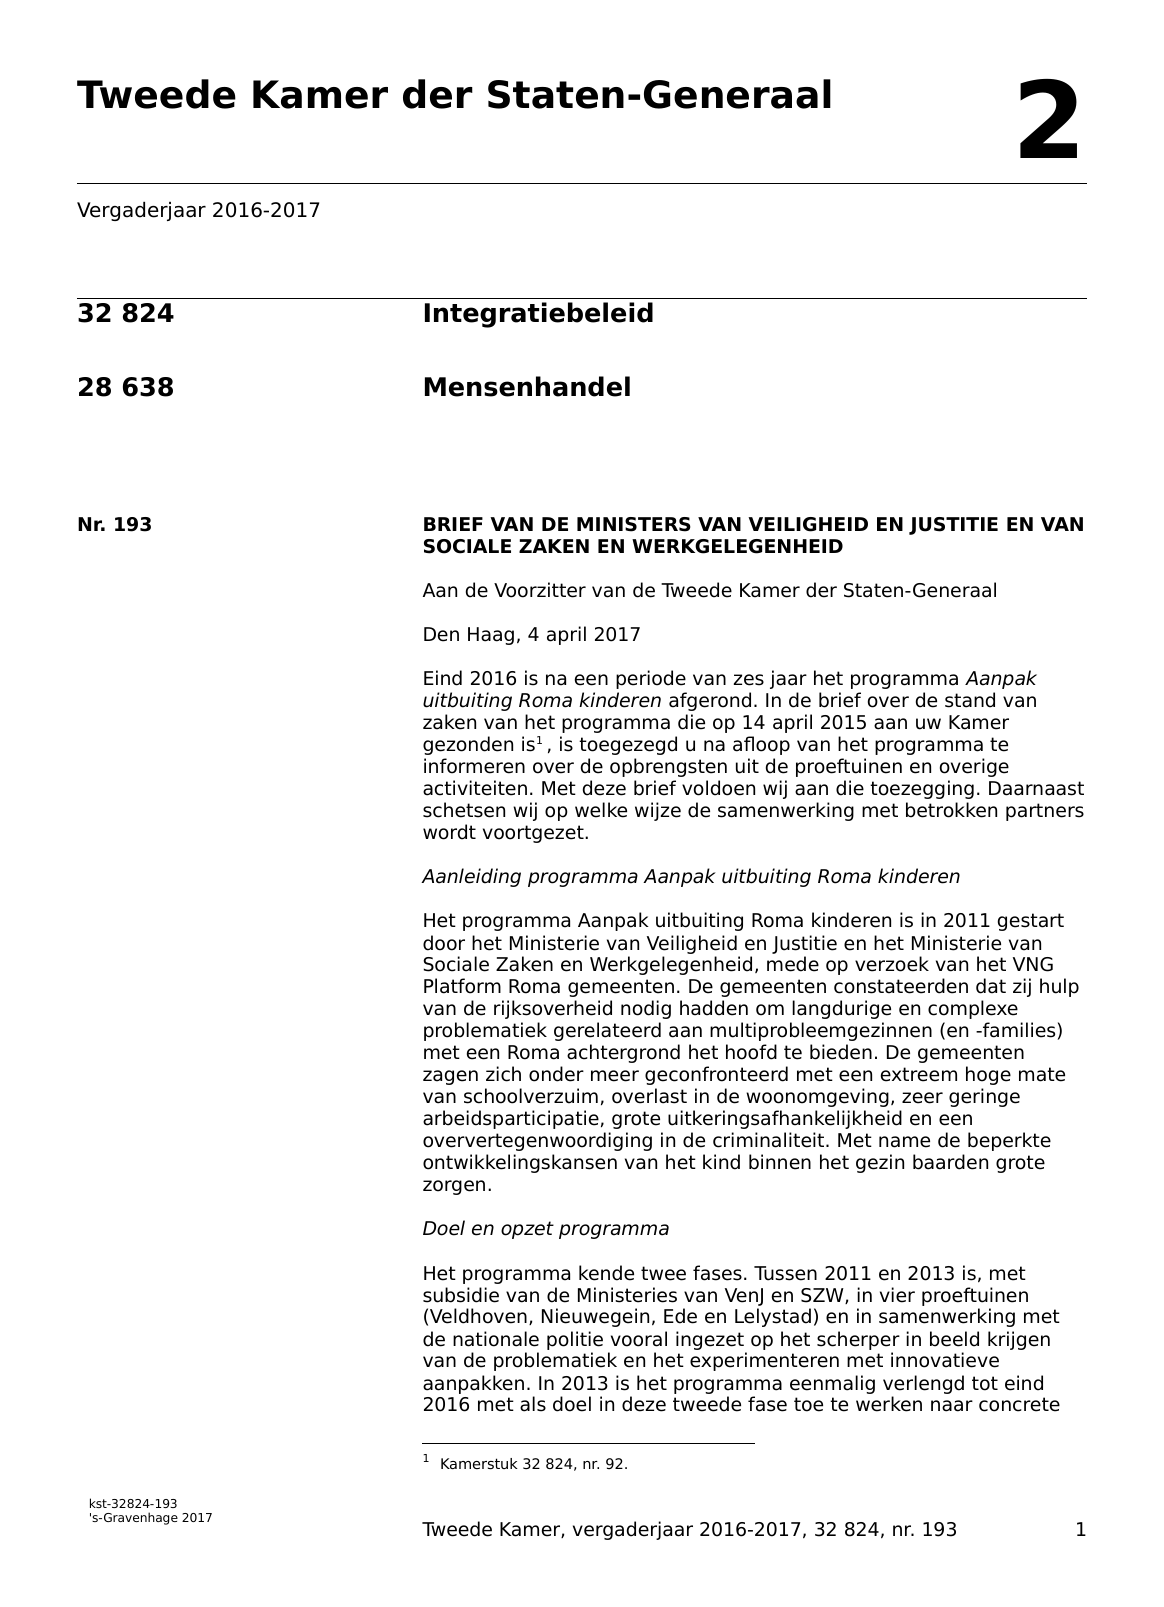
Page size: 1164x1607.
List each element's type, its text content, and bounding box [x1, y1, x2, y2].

subtitle Doel en opzet programma [422, 1218, 1087, 1240]
subtitle Aanleiding programma Aanpak uitbuiting Roma kinderen [422, 866, 1087, 888]
subtitle Nr. 193 BRIEF VAN DE MINISTERS VAN VEILIGHEID EN JUSTITIE EN VAN SOCIALE ZAKEN EN WERKGELEGENHEID [77, 514, 1087, 558]
text Aan de Voorzitter van de Tweede Kamer der Staten-Generaal [422, 580, 1087, 602]
text Het programma kende twee fases. Tussen 2011 en 2013 is, met subsidie van de Ministeries van VenJ en SZW, in vier proeftuinen (Veldhoven, Nieuwegein, Ede en Lelystad) en in samenwerking met de nationale politie vooral ingezet op het scherper in beeld krijgen van de problematiek en het experimenteren met innovatieve aanpakken. In 2013 is het programma eenmalig verlengd tot eind 2016 met als doel in deze tweede fase toe te werken naar concrete [422, 1262, 1087, 1416]
text Het programma Aanpak uitbuiting Roma kinderen is in 2011 gestart door het Ministerie van Veiligheid en Justitie en het Ministerie van Sociale Zaken en Werkgelegenheid, mede op verzoek van het VNG Platform Roma gemeenten. De gemeenten constateerden dat zij hulp van de rijksoverheid nodig hadden om langdurige en complexe problematiek gerelateerd aan multiprobleemgezinnen (en -families) met een Roma achtergrond het hoofd te bieden. De gemeenten zagen zich onder meer geconfronteerd met een extreem hoge mate van schoolverzuim, overlast in de woonomgeving, zeer geringe arbeidsparticipatie, grote uitkeringsafhankelijkheid en een oververtegenwoordiging in de criminaliteit. Met name de beperkte ontwikkelingskansen van het kind binnen het gezin baarden grote zorgen. [422, 910, 1087, 1196]
text Den Haag, 4 april 2017 [422, 624, 1087, 646]
subtitle 28 638 Mensenhandel [77, 373, 1087, 403]
table_header 2 [886, 59, 1087, 183]
subtitle 32 824 Integratiebeleid [77, 299, 1087, 329]
text Eind 2016 is na een periode van zes jaar het programma Aanpak uitbuiting Roma kinderen afgerond. In de brief over de stand van zaken van het programma die op 14 april 2015 aan uw Kamer gezonden is, is toegezegd u na afloop van het programma te informeren over de opbrengsten uit de proeftuinen en overige activiteiten. Met deze brief voldoen wij aan die toezegging. Daarnaast schetsen wij op welke wijze de samenwerking met betrokken partners wordt voortgezet. [422, 668, 1087, 844]
table_cell Vergaderjaar 2016-2017 [77, 184, 1087, 298]
text 's-Gravenhage 2017 [88, 1511, 323, 1525]
text Kamerstuk 32 824, nr. 92. [422, 1452, 1087, 1474]
table_header Tweede Kamer der Staten-Generaal [77, 59, 886, 183]
text kst-32824-193 [88, 1497, 323, 1511]
